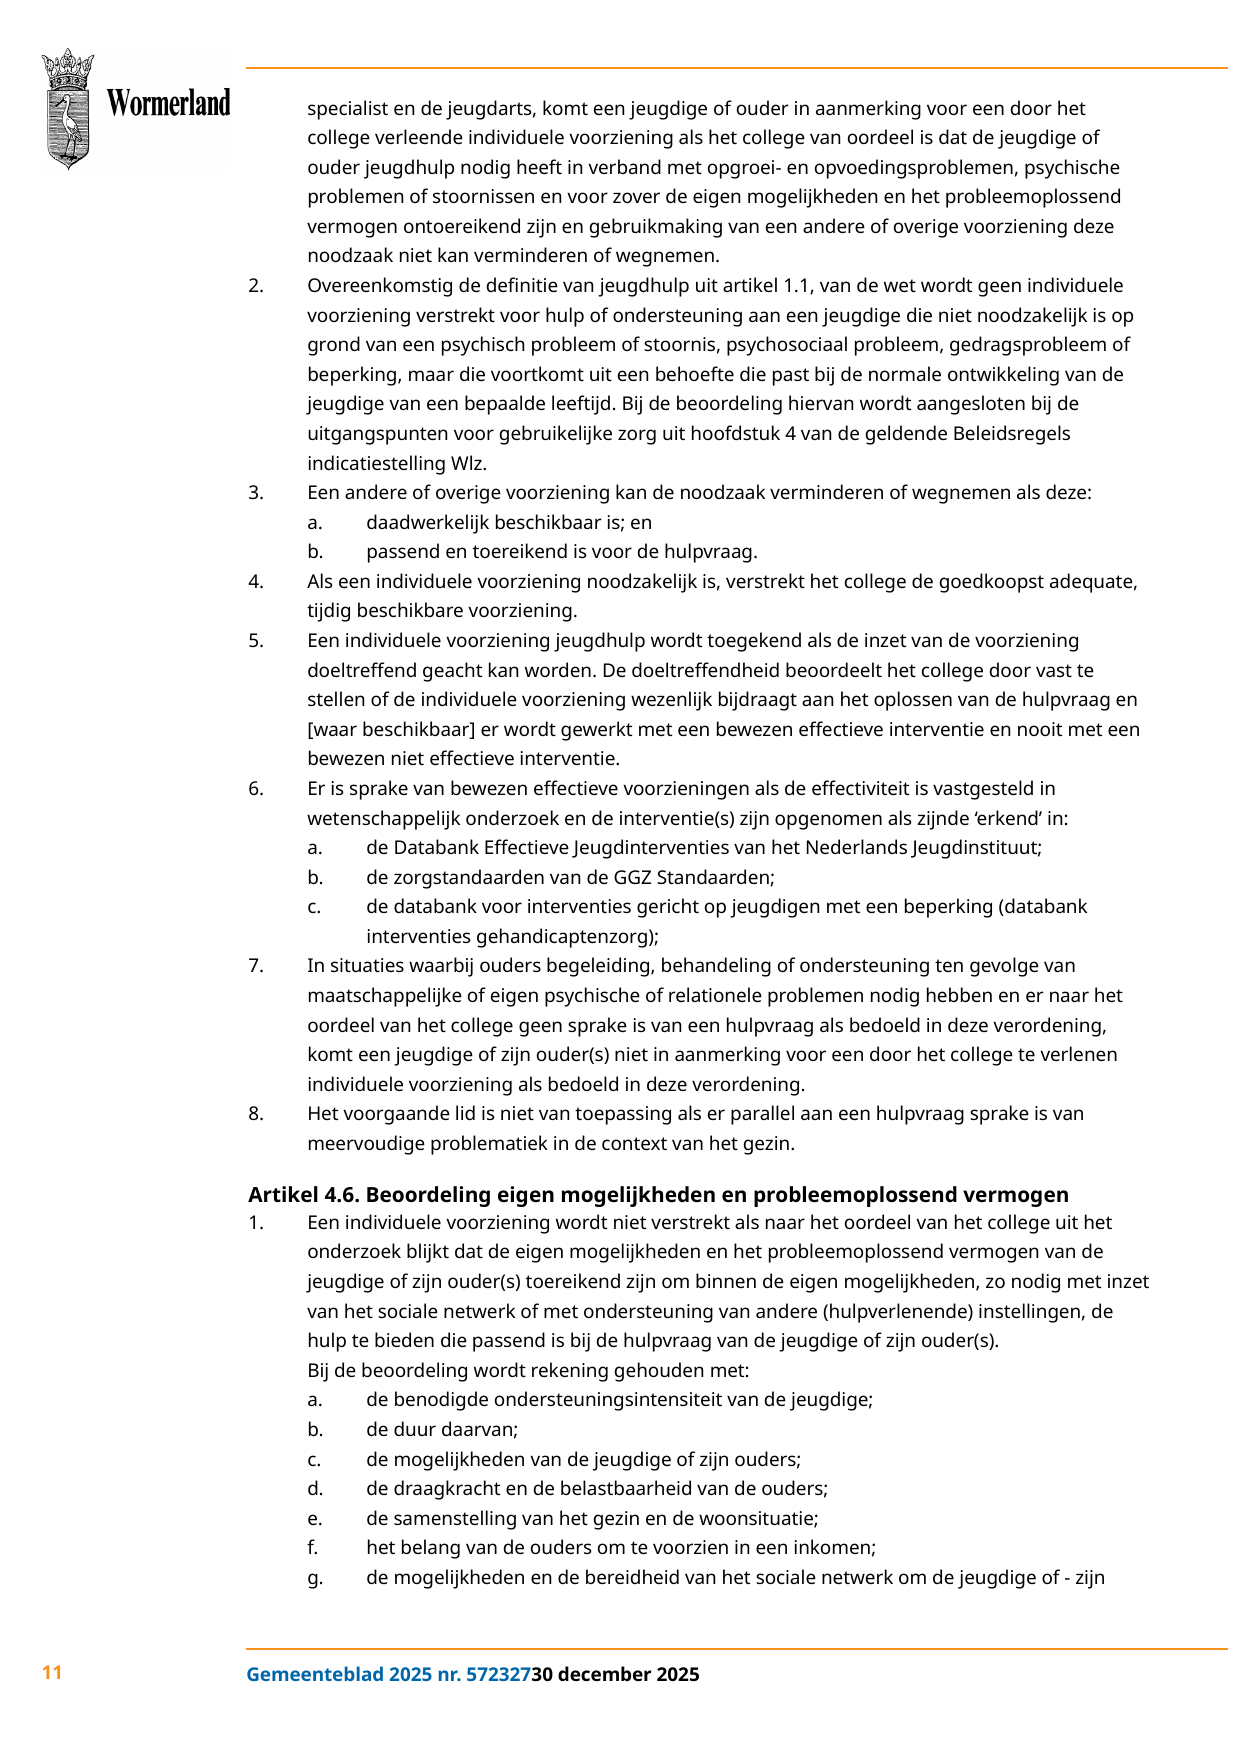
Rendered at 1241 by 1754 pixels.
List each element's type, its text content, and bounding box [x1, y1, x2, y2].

list de samenstelling van het gezin en de woonsituatie; [307, 1505, 1152, 1531]
list Het voorgaande lid is niet van toepassing als er parallel aan een hulpvraag sprake is van meervoudige problematiek in de context van het gezin. [248, 1101, 1152, 1156]
list de draagkracht en de belastbaarheid van de ouders; [307, 1475, 1152, 1501]
picture [41, 47, 231, 172]
list het belang van de ouders om te voorzien in een inkomen; [307, 1534, 1152, 1560]
list Er is sprake van bewezen effectieve voorzieningen als de effectiviteit is vastgesteld in wetenschappelijk onderzoek en de interventie(s) zijn opgenomen als zijnde ‘erkend’ in: [248, 775, 1152, 831]
text Artikel 4.6. Beoordeling eigen mogelijkheden en probleemoplossend vermogen [248, 1181, 1152, 1209]
list de benodigde ondersteuningsintensiteit van de jeugdige; [307, 1387, 1152, 1412]
list de mogelijkheden en de bereidheid van het sociale netwerk om de jeugdige of - zijn [307, 1564, 1152, 1590]
list daadwerkelijk beschikbaar is; en [307, 509, 1152, 535]
list Als een individuele voorziening noodzakelijk is, verstrekt het college de goedkoopst adequate, tijdig beschikbare voorziening. [248, 568, 1152, 623]
list Bij de beoordeling wordt rekening gehouden met: [248, 1357, 1152, 1383]
list Een individuele voorziening jeugdhulp wordt toegekend als de inzet van de voorziening doeltreffend geacht kan worden. De doeltreffendheid beoordeelt het college door vast te stellen of de individuele voorziening wezenlijk bijdraagt aan het oplossen van de hulpvraag en [waar beschikbaar] er wordt gewerkt met een bewezen effectieve interventie en nooit met een bewezen niet effectieve interventie. [248, 627, 1152, 771]
list de zorgstandaarden van de GGZ Standaarden; [307, 864, 1152, 890]
list passend en toereikend is voor de hulpvraag. [307, 538, 1152, 564]
list de databank voor interventies gericht op jeugdigen met een beperking (databank interventies gehandicaptenzorg); [307, 893, 1152, 949]
list In situaties waarbij ouders begeleiding, behandeling of ondersteuning ten gevolge van maatschappelijke of eigen psychische of relationele problemen nodig hebben en er naar het oordeel van het college geen sprake is van een hulpvraag als bedoeld in deze verordening, komt een jeugdige of zijn ouder(s) niet in aanmerking voor een door het college te verlenen individuele voorziening als bedoeld in deze verordening. [248, 953, 1152, 1097]
list de mogelijkheden van de jeugdige of zijn ouders; [307, 1446, 1152, 1471]
list Een andere of overige voorziening kan de noodzaak verminderen of wegnemen als deze: [248, 479, 1152, 505]
list de duur daarvan; [307, 1416, 1152, 1442]
list Overeenkomstig de definitie van jeugdhulp uit artikel 1.1, van de wet wordt geen individuele voorziening verstrekt voor hulp of ondersteuning aan een jeugdige die niet noodzakelijk is op grond van een psychisch probleem of stoornis, psychosociaal probleem, gedragsprobleem of beperking, maar die voortkomt uit een behoefte die past bij de normale ontwikkeling van de jeugdige van een bepaalde leeftijd. Bij de beoordeling hiervan wordt aangesloten bij de uitgangspunten voor gebruikelijke zorg uit hoofdstuk 4 van de geldende Beleidsregels indicatiestelling Wlz. [248, 272, 1152, 476]
list specialist en de jeugdarts, komt een jeugdige of ouder in aanmerking voor een door het college verleende individuele voorziening als het college van oordeel is dat de jeugdige of ouder jeugdhulp nodig heeft in verband met opgroei- en opvoedingsproblemen, psychische problemen of stoornissen en voor zover de eigen mogelijkheden en het probleemoplossend vermogen ontoereikend zijn en gebruikmaking van een andere of overige voorziening deze noodzaak niet kan verminderen of wegnemen. [248, 95, 1152, 268]
list de Databank Effectieve Jeugdinterventies van het Nederlands Jeugdinstituut; [307, 834, 1152, 860]
list Een individuele voorziening wordt niet verstrekt als naar het oordeel van het college uit het onderzoek blijkt dat de eigen mogelijkheden en het probleemoplossend vermogen van de jeugdige of zijn ouder(s) toereikend zijn om binnen de eigen mogelijkheden, zo nodig met inzet van het sociale netwerk of met ondersteuning van andere (hulpverlenende) instellingen, de hulp te bieden die passend is bij de hulpvraag van de jeugdige of zijn ouder(s). [248, 1209, 1152, 1353]
